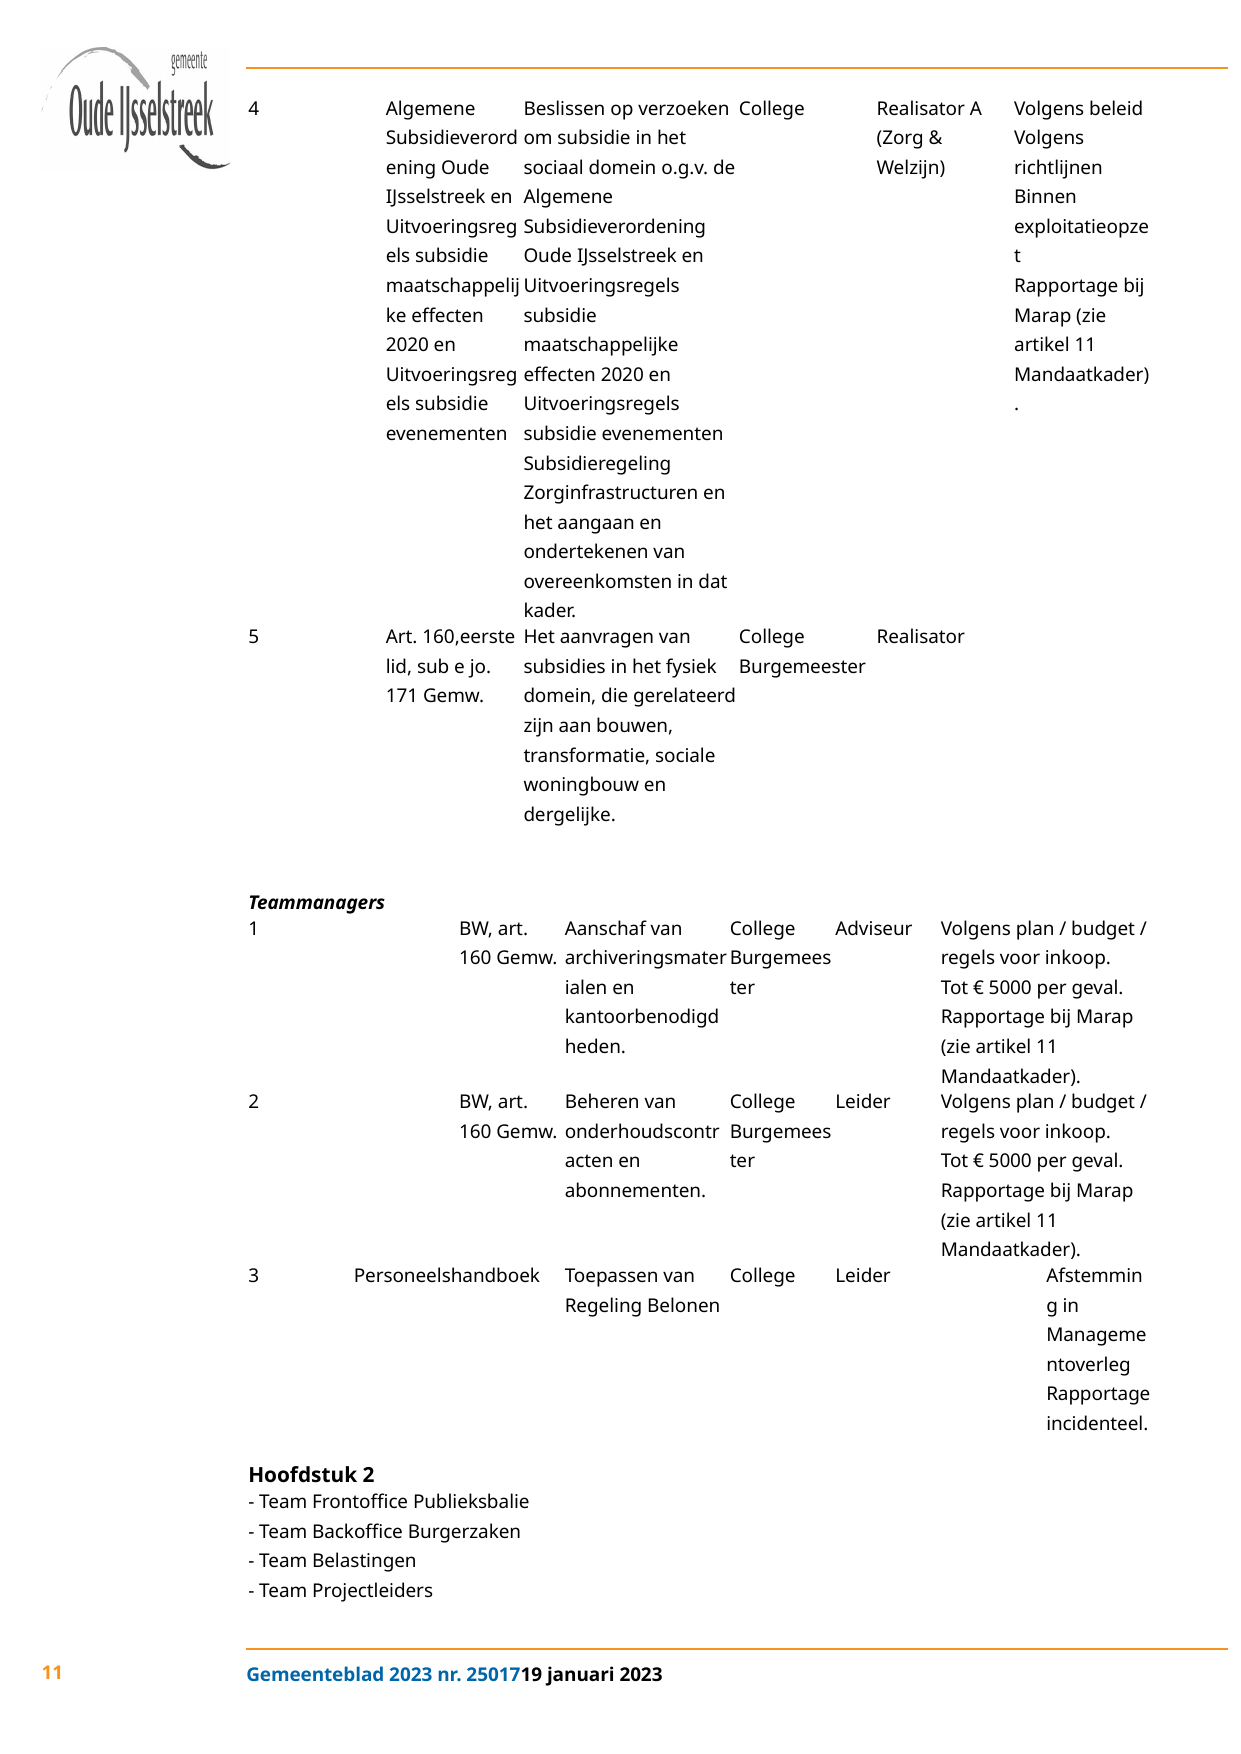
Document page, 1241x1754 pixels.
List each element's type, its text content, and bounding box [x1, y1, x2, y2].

table_cell Realisator A (Zorg & Welzijn) [876, 95, 1014, 623]
table_cell Volgens plan / budget / regels voor inkoop. Tot € 5000 per geval. Rapportage bij Marap (zie artikel 11 Mandaatkader). [941, 915, 1152, 1088]
table_cell Leider [835, 1262, 1046, 1436]
table_cell 4 [248, 95, 386, 623]
table_cell Het aanvragen van subsidies in het fysiek domein, die gerelateerd zijn aan bouwen, transformatie, sociale woningbouw en dergelijke. [523, 624, 739, 827]
table_cell BW, art. 160 Gemw. [459, 1089, 564, 1262]
table_cell College Burgemeester [730, 915, 835, 1088]
text - Team Frontoffice Publieksbalie [248, 1488, 1152, 1514]
table_cell Adviseur [835, 915, 941, 1088]
table_cell Toepassen van Regeling Belonen [565, 1262, 729, 1436]
table_cell Beheren van onderhoudscontracten en abonnementen. [565, 1089, 729, 1262]
table_cell Volgens beleid Volgens richtlijnen Binnen exploitatieopzet Rapportage bij Marap (zie artikel 11 Mandaatkader). [1014, 95, 1152, 623]
table_cell Personeelshandboek [354, 1262, 564, 1436]
text - Team Belastingen [248, 1547, 1152, 1573]
table_cell Leider [835, 1089, 941, 1262]
table_cell Aanschaf van archiveringsmaterialen en kantoorbenodigdheden. [565, 915, 729, 1088]
table_cell Volgens plan / budget / regels voor inkoop. Tot € 5000 per geval. Rapportage bij Marap (zie artikel 11 Mandaatkader). [941, 1089, 1152, 1262]
table_cell Art. 160,eerste lid, sub e jo. 171 Gemw. [386, 624, 523, 827]
table_cell 5 [248, 624, 386, 827]
table_cell BW, art. 160 Gemw. [459, 915, 564, 1088]
picture [41, 47, 231, 172]
table_cell Algemene Subsidieverordening Oude IJsselstreek en Uitvoeringsregels subsidie maatschappelijke effecten 2020 en Uitvoeringsregels subsidie evenementen [386, 95, 523, 623]
table_cell College [730, 1262, 835, 1436]
table_cell Realisator [876, 624, 1014, 827]
table_cell College [739, 95, 876, 623]
text Hoofdstuk 2 [248, 1460, 1152, 1488]
table_cell College Burgemeester [739, 624, 876, 827]
table_cell 1 [248, 915, 459, 1088]
table_cell Afstemming in Managementoverleg Rapportage incidenteel. [1046, 1262, 1152, 1436]
table_header Teammanagers [248, 889, 1152, 915]
text - Team Backoffice Burgerzaken [248, 1518, 1152, 1544]
table_cell 3 [248, 1262, 353, 1436]
table_cell [1014, 624, 1152, 827]
table_cell College Burgemeester [730, 1089, 835, 1262]
table_cell 2 [248, 1089, 459, 1262]
table_cell Beslissen op verzoeken om subsidie in het sociaal domein o.g.v. de Algemene Subsidieverordening Oude IJsselstreek en Uitvoeringsregels subsidie maatschappelijke effecten 2020 en Uitvoeringsregels subsidie evenementen Subsidieregeling Zorginfrastructuren en het aangaan en ondertekenen van overeenkomsten in dat kader. [523, 95, 739, 623]
text - Team Projectleiders [248, 1577, 1152, 1603]
